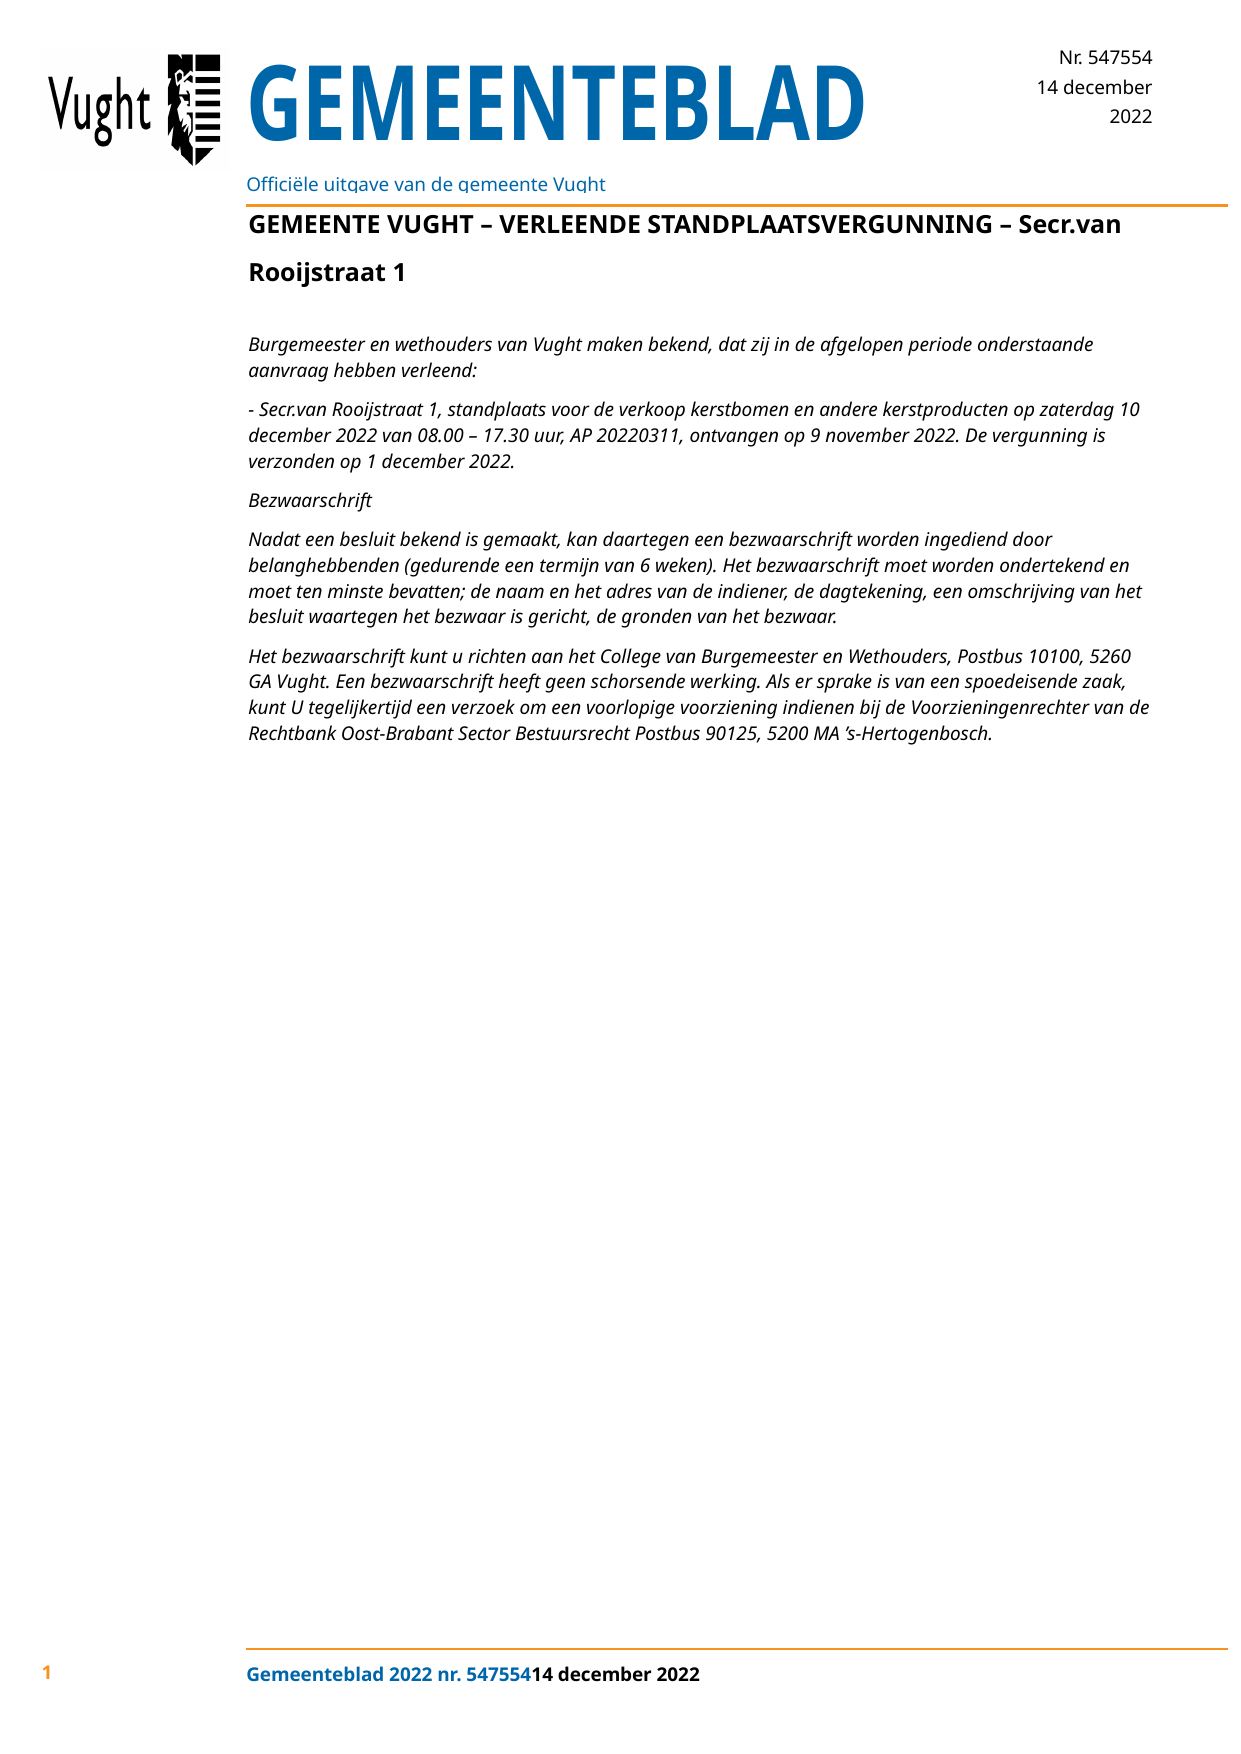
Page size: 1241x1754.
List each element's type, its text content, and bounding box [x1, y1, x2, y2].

text Nadat een besluit bekend is gemaakt, kan daartegen een bezwaarschrift worden ingediend door belanghebbenden (gedurende een termijn van 6 weken). Het bezwaarschrift moet worden ondertekend en moet ten minste bevatten; de naam en het adres van de indiener, de dagtekening, een omschrijving van het besluit waartegen het bezwaar is gericht, de gronden van het bezwaar. [248, 526, 1152, 629]
text - Secr.van Rooijstraat 1, standplaats voor de verkoop kerstbomen en andere kerstproducten op zaterdag 10 december 2022 van 08.00 – 17.30 uur, AP 20220311, ontvangen op 9 november 2022. De vergunning is verzonden op 1 december 2022. [248, 396, 1152, 474]
text Burgemeester en wethouders van Vught maken bekend, dat zij in de afgelopen periode onderstaande aanvraag hebben verleend: [248, 331, 1152, 383]
text Het bezwaarschrift kunt u richten aan het College van Burgemeester en Wethouders, Postbus 10100, 5260 GA Vught. Een bezwaarschrift heeft geen schorsende werking. Als er sprake is van een spoedeisende zaak, kunt U tegelijkertijd een verzoek om een voorlopige voorziening indienen bij de Voorzieningenrechter van de Rechtbank Oost-Brabant Sector Bestuursrecht Postbus 90125, 5200 MA ’s-Hertogenbosch. [248, 643, 1152, 746]
text Bezwaarschrift [248, 487, 1152, 513]
picture [41, 47, 231, 172]
text GEMEENTE VUGHT – VERLEENDE STANDPLAATSVERGUNNING – Secr.van Rooijstraat 1 [248, 207, 1152, 288]
